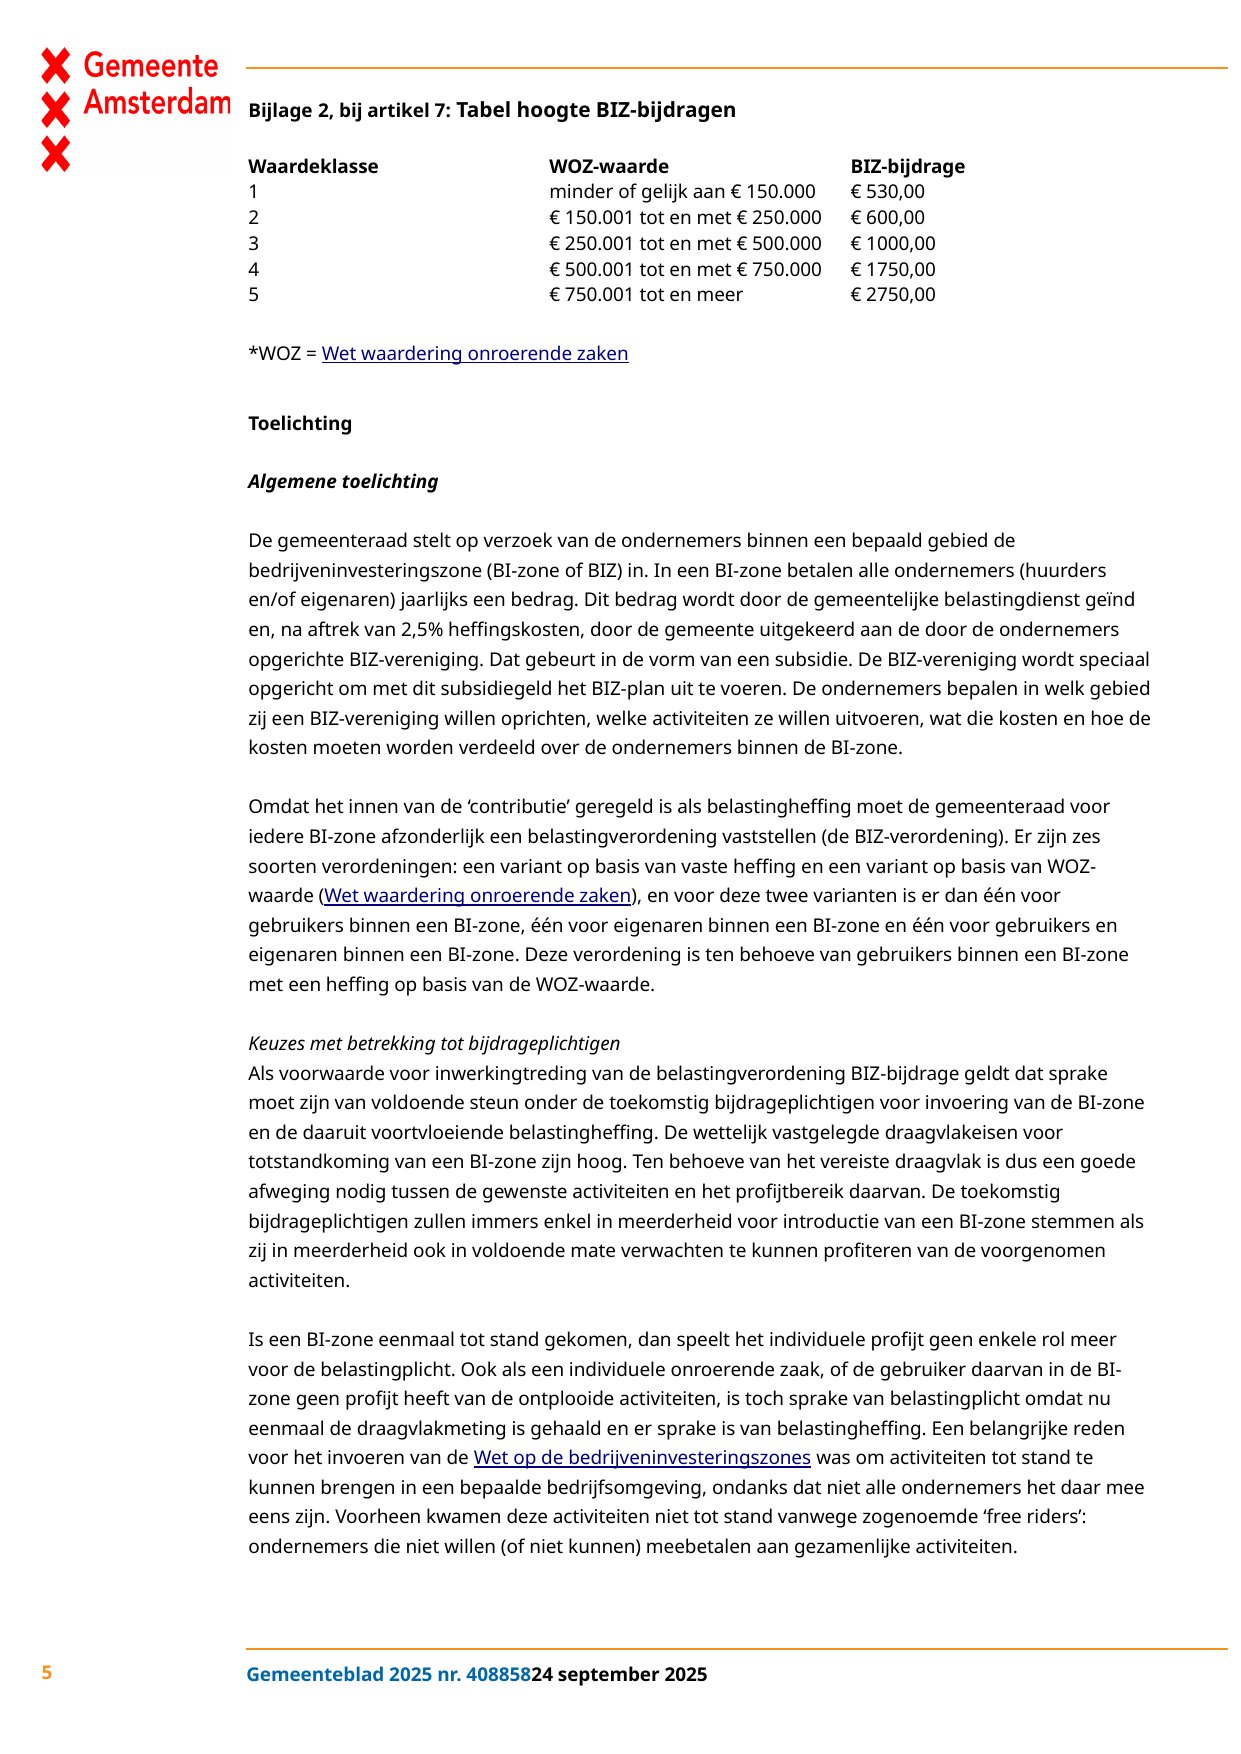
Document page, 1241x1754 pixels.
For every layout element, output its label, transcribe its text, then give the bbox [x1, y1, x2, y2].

text Toelichting [248, 399, 1152, 439]
table_cell € 1000,00 [850, 230, 1152, 256]
table_cell 1 [248, 179, 549, 204]
table_cell € 600,00 [850, 205, 1152, 230]
table_cell 4 [248, 256, 549, 282]
table_cell 5 [248, 282, 549, 307]
text De gemeenteraad stelt op verzoek van de ondernemers binnen een bepaald gebied de bedrijveninvesteringszone (BI-zone of BIZ) in. In een BI-zone betalen alle ondernemers (huurders en/of eigenaren) jaarlijks een bedrag. Dit bedrag wordt door de gemeentelijke belastingdienst geïnd en, na aftrek van 2,5% heffingskosten, door de gemeente uitgekeerd aan de door de ondernemers opgerichte BIZ-vereniging. Dat gebeurt in de vorm van een subsidie. De BIZ-vereniging wordt speciaal opgericht om met dit subsidiegeld het BIZ-plan uit te voeren. De ondernemers bepalen in welk gebied zij een BIZ-vereniging willen oprichten, welke activiteiten ze willen uitvoeren, wat die kosten en hoe de kosten moeten worden verdeeld over de ondernemers binnen de BI-zone. [248, 527, 1152, 760]
text Omdat het innen van de ‘contributie’ geregeld is als belastingheffing moet de gemeenteraad voor iedere BI-zone afzonderlijk een belastingverordening vaststellen (de BIZ-verordening). Er zijn zes soorten verordeningen: een variant op basis van vaste heffing en een variant op basis van WOZ-waarde (Wet waardering onroerende zaken), en voor deze twee varianten is er dan één voor gebruikers binnen een BI-zone, één voor eigenaren binnen een BI-zone en één voor gebruikers en eigenaren binnen een BI-zone. Deze verordening is ten behoeve van gebruikers binnen een BI-zone met een heffing op basis van de WOZ-waarde. [248, 794, 1152, 997]
picture [41, 47, 231, 172]
text Bijlage 2, bij artikel 7: Tabel hoogte BIZ-bijdragen [248, 95, 1152, 123]
table_cell € 150.001 tot en met € 250.000 [549, 205, 850, 230]
text Als voorwaarde voor inwerkingtreding van de belastingverordening BIZ-bijdrage geldt dat sprake moet zijn van voldoende steun onder de toekomstig bijdrageplichtigen voor invoering van de BI-zone en de daaruit voortvloeiende belastingheffing. De wettelijk vastgelegde draagvlakeisen voor totstandkoming van een BI-zone zijn hoog. Ten behoeve van het vereiste draagvlak is dus een goede afweging nodig tussen de gewenste activiteiten en het profijtbereik daarvan. De toekomstig bijdrageplichtigen zullen immers enkel in meerderheid voor introductie van een BI-zone stemmen als zij in meerderheid ook in voldoende mate verwachten te kunnen profiteren van de voorgenomen activiteiten. [248, 1060, 1152, 1293]
table_cell € 530,00 [850, 179, 1152, 204]
table_cell € 1750,00 [850, 256, 1152, 282]
text Algemene toelichting [248, 468, 1152, 494]
text Keuzes met betrekking tot bijdrageplichtigen [248, 1030, 1152, 1056]
table_header WOZ-waarde [549, 153, 850, 179]
text *WOZ = Wet waardering onroerende zaken [248, 340, 1152, 366]
table_cell 3 [248, 230, 549, 256]
table_cell € 250.001 tot en met € 500.000 [549, 230, 850, 256]
text Is een BI-zone eenmaal tot stand gekomen, dan speelt het individuele profijt geen enkele rol meer voor de belastingplicht. Ook als een individuele onroerende zaak, of de gebruiker daarvan in de BI-zone geen profijt heeft van de ontplooide activiteiten, is toch sprake van belastingplicht omdat nu eenmaal de draagvlakmeting is gehaald en er sprake is van belastingheffing. Een belangrijke reden voor het invoeren van de Wet op de bedrijveninvesteringszones was om activiteiten tot stand te kunnen brengen in een bepaalde bedrijfsomgeving, ondanks dat niet alle ondernemers het daar mee eens zijn. Voorheen kwamen deze activiteiten niet tot stand vanwege zogenoemde ‘free riders’: ondernemers die niet willen (of niet kunnen) meebetalen aan gezamenlijke activiteiten. [248, 1326, 1152, 1559]
table_header Waardeklasse [248, 153, 549, 179]
table_header BIZ-bijdrage [850, 153, 1152, 179]
table_cell € 2750,00 [850, 282, 1152, 307]
table_cell 2 [248, 205, 549, 230]
table_cell € 750.001 tot en meer [549, 282, 850, 307]
table_cell minder of gelijk aan € 150.000 [549, 179, 850, 204]
table_cell € 500.001 tot en met € 750.000 [549, 256, 850, 282]
